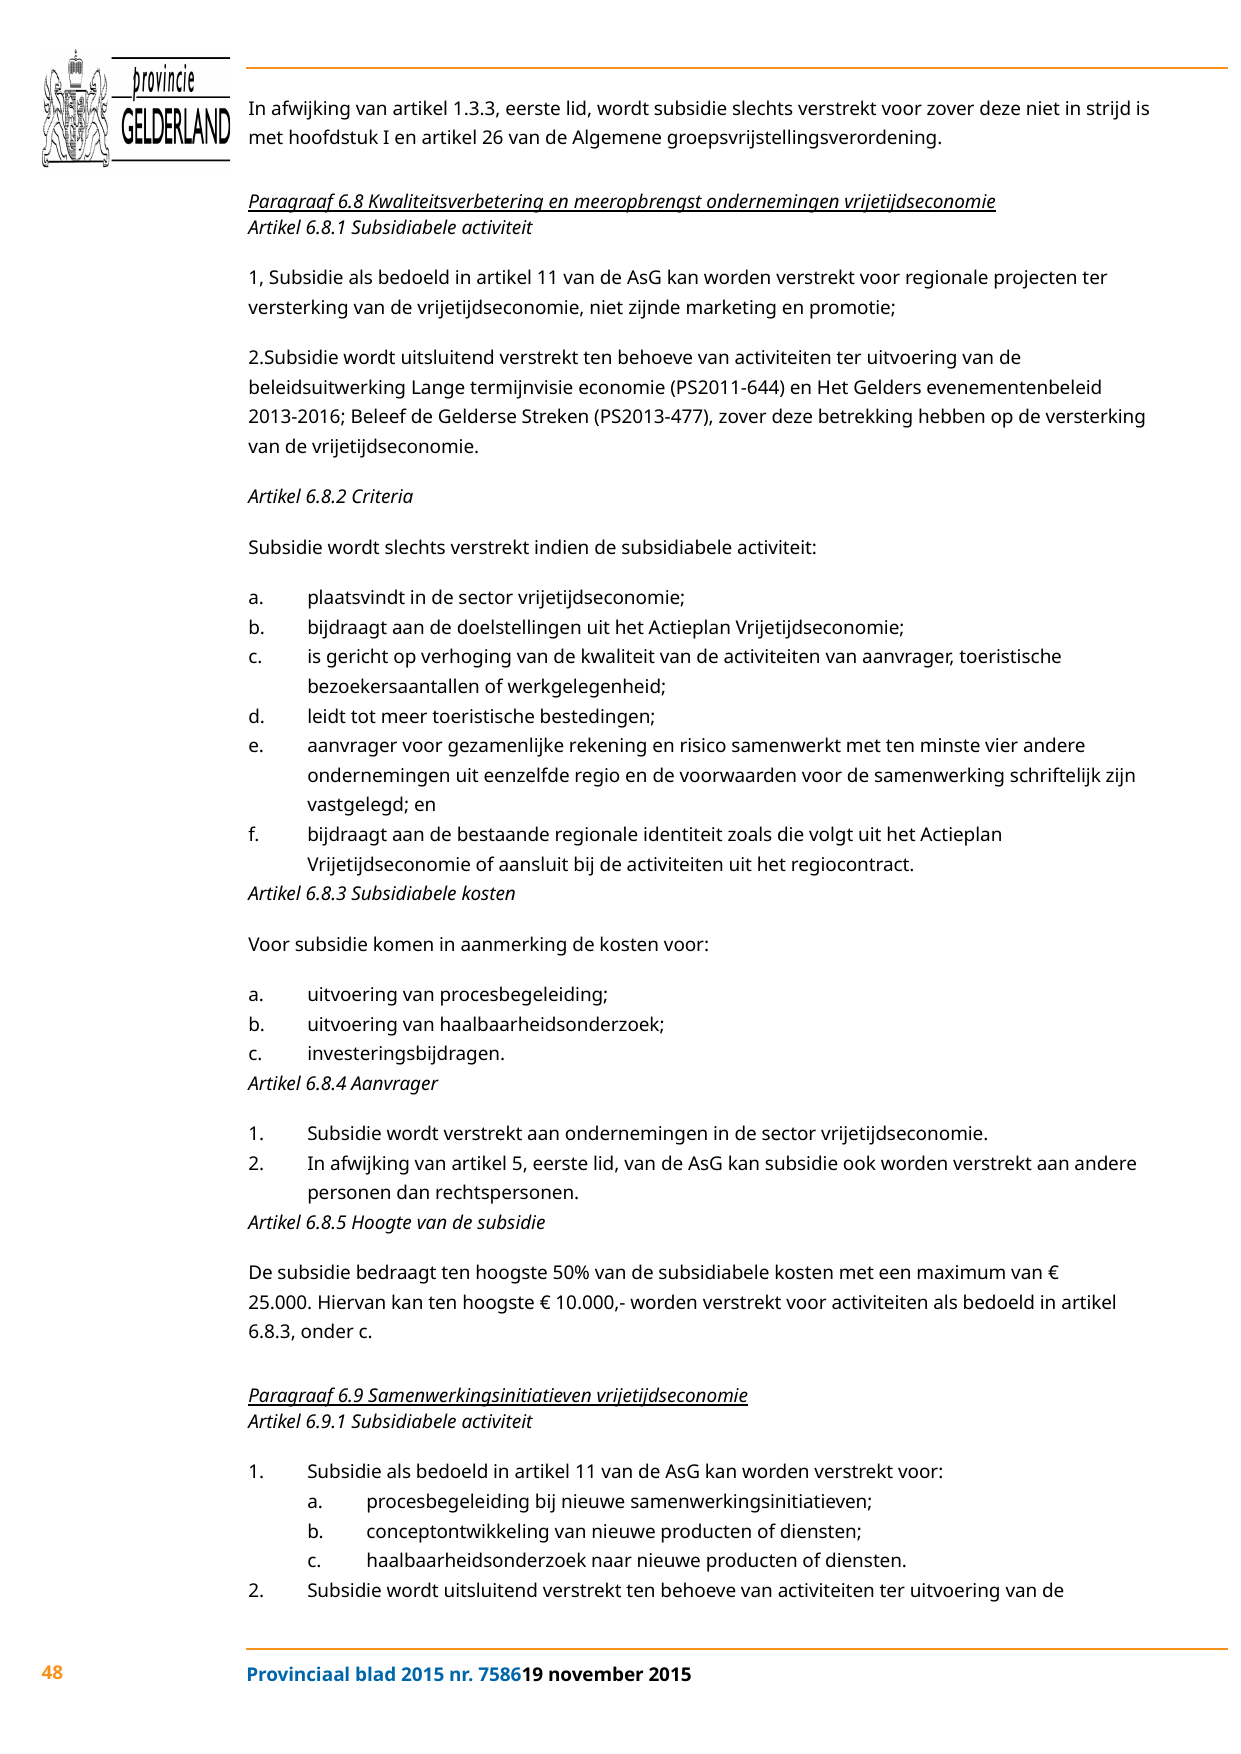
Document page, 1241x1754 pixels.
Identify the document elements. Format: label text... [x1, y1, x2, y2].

list Subsidie als bedoeld in artikel 11 van de AsG kan worden verstrekt voor: [248, 1459, 1152, 1484]
text Voor subsidie komen in aanmerking de kosten voor: [248, 931, 1152, 956]
text 2.Subsidie wordt uitsluitend verstrekt ten behoeve van activiteiten ter uitvoering van de beleidsuitwerking Lange termijnvisie economie (PS2011-644) en Het Gelders evenementenbeleid 2013-2016; Beleef de Gelderse Streken (PS2013-477), zover deze betrekking hebben op de versterking van de vrijetijdseconomie. [248, 344, 1152, 459]
list haalbaarheidsonderzoek naar nieuwe producten of diensten. [307, 1547, 1152, 1573]
text Artikel 6.9.1 Subsidiabele activiteit [248, 1408, 1152, 1434]
picture [41, 47, 231, 172]
list procesbegeleiding bij nieuwe samenwerkingsinitiatieven; [307, 1488, 1152, 1514]
text Paragraaf 6.8 Kwaliteitsverbetering en meeropbrengst ondernemingen vrijetijdseconomie [248, 188, 1152, 214]
list In afwijking van artikel 5, eerste lid, van de AsG kan subsidie ook worden verstrekt aan andere personen dan rechtspersonen. [248, 1150, 1152, 1205]
text 1, Subsidie als bedoeld in artikel 11 van de AsG kan worden verstrekt voor regionale projecten ter versterking van de vrijetijdseconomie, niet zijnde marketing en promotie; [248, 264, 1152, 320]
list aanvrager voor gezamenlijke rekening en risico samenwerkt met ten minste vier andere ondernemingen uit eenzelfde regio en de voorwaarden voor de samenwerking schriftelijk zijn vastgelegd; en [248, 732, 1152, 817]
text De subsidie bedraagt ten hoogste 50% van de subsidiabele kosten met een maximum van € 25.000. Hiervan kan ten hoogste € 10.000,- worden verstrekt voor activiteiten als bedoeld in artikel 6.8.3, onder c. [248, 1259, 1152, 1344]
list Subsidie wordt uitsluitend verstrekt ten behoeve van activiteiten ter uitvoering van de [248, 1577, 1152, 1603]
text Artikel 6.8.4 Aanvrager [248, 1070, 1152, 1096]
text Artikel 6.8.3 Subsidiabele kosten [248, 880, 1152, 906]
list Subsidie wordt verstrekt aan ondernemingen in de sector vrijetijdseconomie. [248, 1120, 1152, 1146]
text Subsidie wordt slechts verstrekt indien de subsidiabele activiteit: [248, 534, 1152, 560]
list is gericht op verhoging van de kwaliteit van de activiteiten van aanvrager, toeristische bezoekersaantallen of werkgelegenheid; [248, 644, 1152, 699]
list uitvoering van procesbegeleiding; [248, 981, 1152, 1007]
list plaatsvindt in de sector vrijetijdseconomie; [248, 584, 1152, 610]
text Artikel 6.8.5 Hoogte van de subsidie [248, 1209, 1152, 1235]
list uitvoering van haalbaarheidsonderzoek; [248, 1011, 1152, 1036]
text In afwijking van artikel 1.3.3, eerste lid, wordt subsidie slechts verstrekt voor zover deze niet in strijd is met hoofdstuk I en artikel 26 van de Algemene groepsvrijstellingsverordening. [248, 95, 1152, 150]
list investeringsbijdragen. [248, 1040, 1152, 1066]
list conceptontwikkeling van nieuwe producten of diensten; [307, 1518, 1152, 1544]
list bijdraagt aan de bestaande regionale identiteit zoals die volgt uit het Actieplan Vrijetijdseconomie of aansluit bij de activiteiten uit het regiocontract. [248, 821, 1152, 876]
list bijdraagt aan de doelstellingen uit het Actieplan Vrijetijdseconomie; [248, 614, 1152, 640]
text Artikel 6.8.1 Subsidiabele activiteit [248, 214, 1152, 240]
list leidt tot meer toeristische bestedingen; [248, 703, 1152, 728]
text Artikel 6.8.2 Criteria [248, 484, 1152, 509]
text Paragraaf 6.9 Samenwerkingsinitiatieven vrijetijdseconomie [248, 1383, 1152, 1408]
